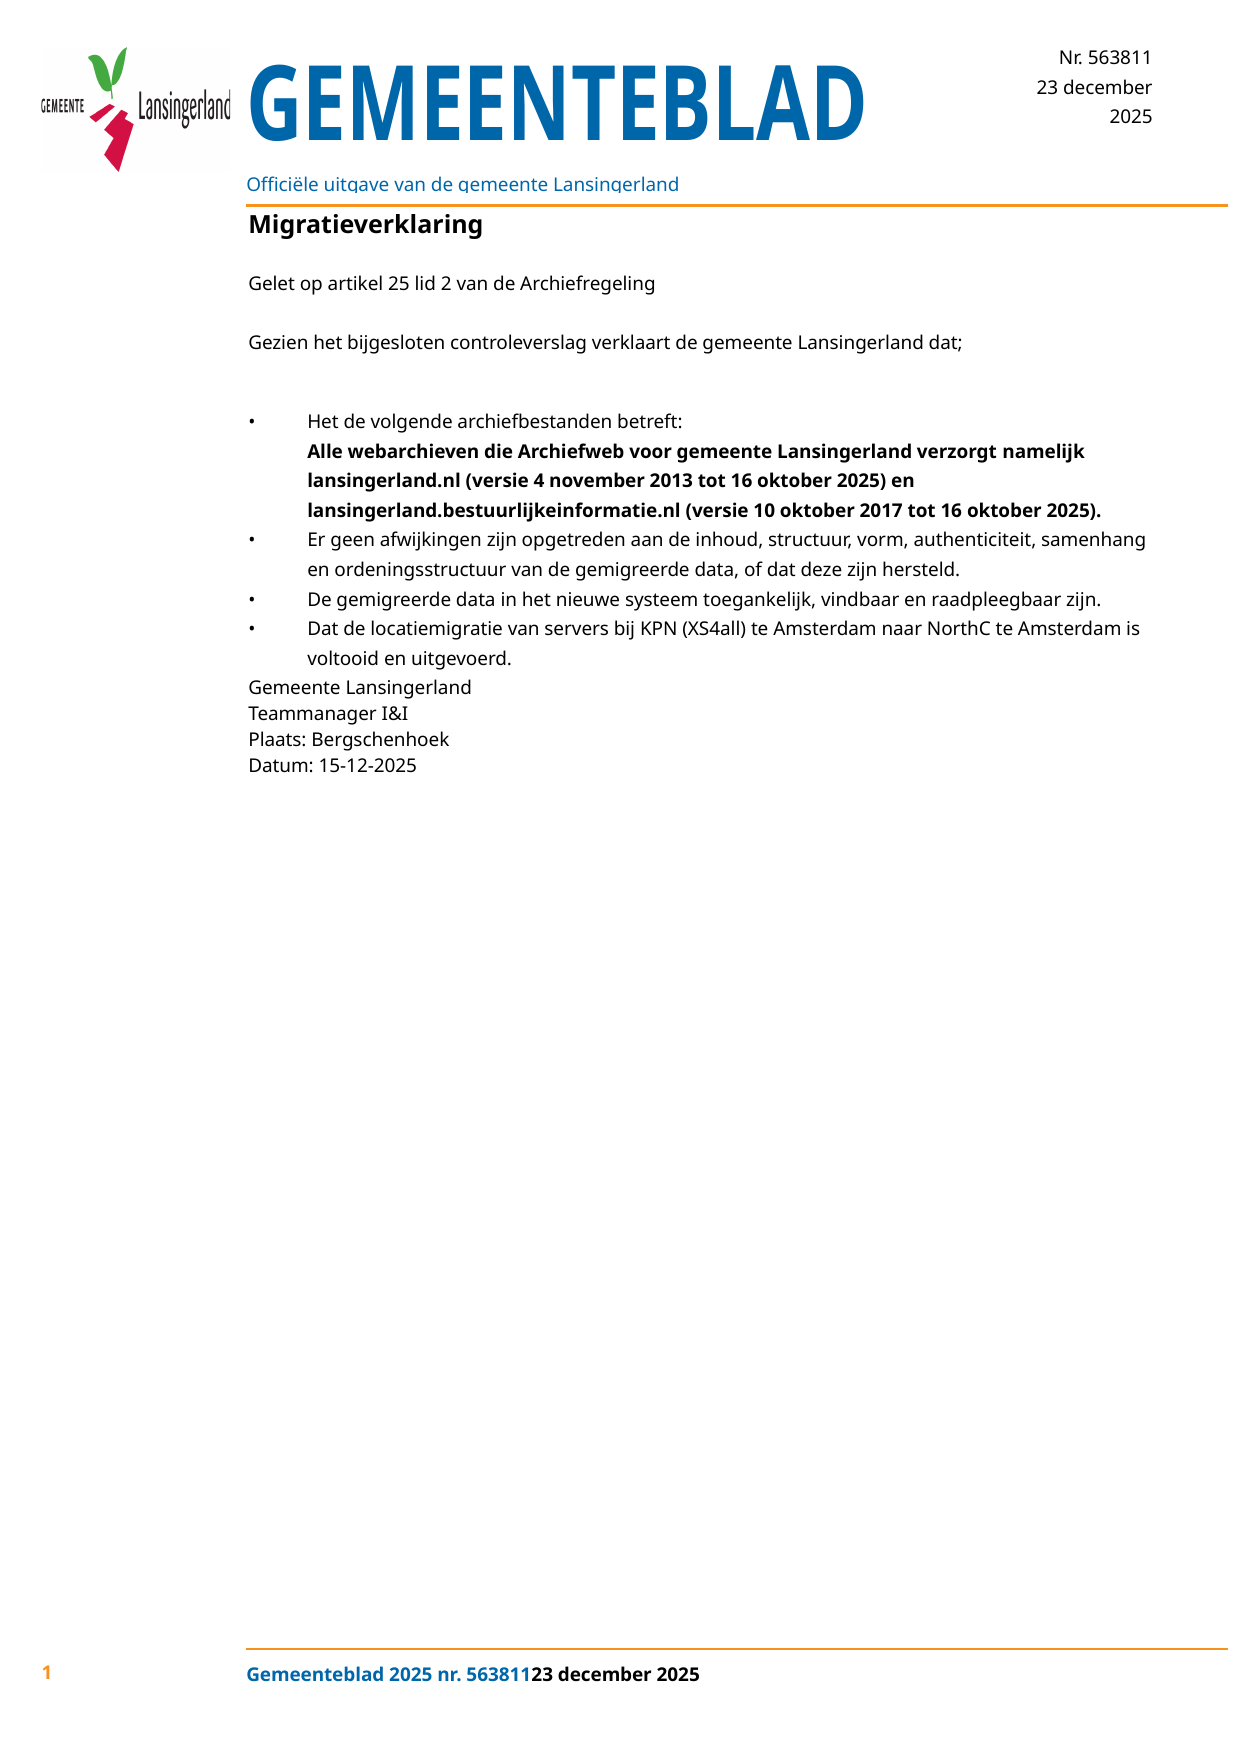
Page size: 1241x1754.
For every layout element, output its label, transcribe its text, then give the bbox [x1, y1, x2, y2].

text Plaats: Bergschenhoek [248, 726, 1152, 752]
text Teammanager I&I [248, 700, 1152, 726]
text Datum: 15-12-2025 [248, 752, 1152, 777]
text Gemeente Lansingerland [248, 674, 1152, 700]
text Migratieverklaring [248, 207, 1152, 241]
list Alle webarchieven die Archiefweb voor gemeente Lansingerland verzorgt namelijk lansingerland.nl (versie 4 november 2013 tot 16 oktober 2025) en lansingerland.bestuurlijkeinformatie.nl (versie 10 oktober 2017 tot 16 oktober 2025). [248, 438, 1152, 523]
text Gelet op artikel 25 lid 2 van de Archiefregeling [248, 270, 1152, 296]
list Het de volgende archiefbestanden betreft: [248, 408, 1152, 434]
text Gezien het bijgesloten controleverslag verklaart de gemeente Lansingerland dat; [248, 329, 1152, 355]
list Dat de locatiemigratie van servers bij KPN (XS4all) te Amsterdam naar NorthC te Amsterdam is voltooid en uitgevoerd. [248, 615, 1152, 671]
list De gemigreerde data in het nieuwe systeem toegankelijk, vindbaar en raadpleegbaar zijn. [248, 586, 1152, 612]
picture [41, 47, 231, 172]
list Er geen afwijkingen zijn opgetreden aan de inhoud, structuur, vorm, authenticiteit, samenhang en ordeningsstructuur van de gemigreerde data, of dat deze zijn hersteld. [248, 527, 1152, 582]
